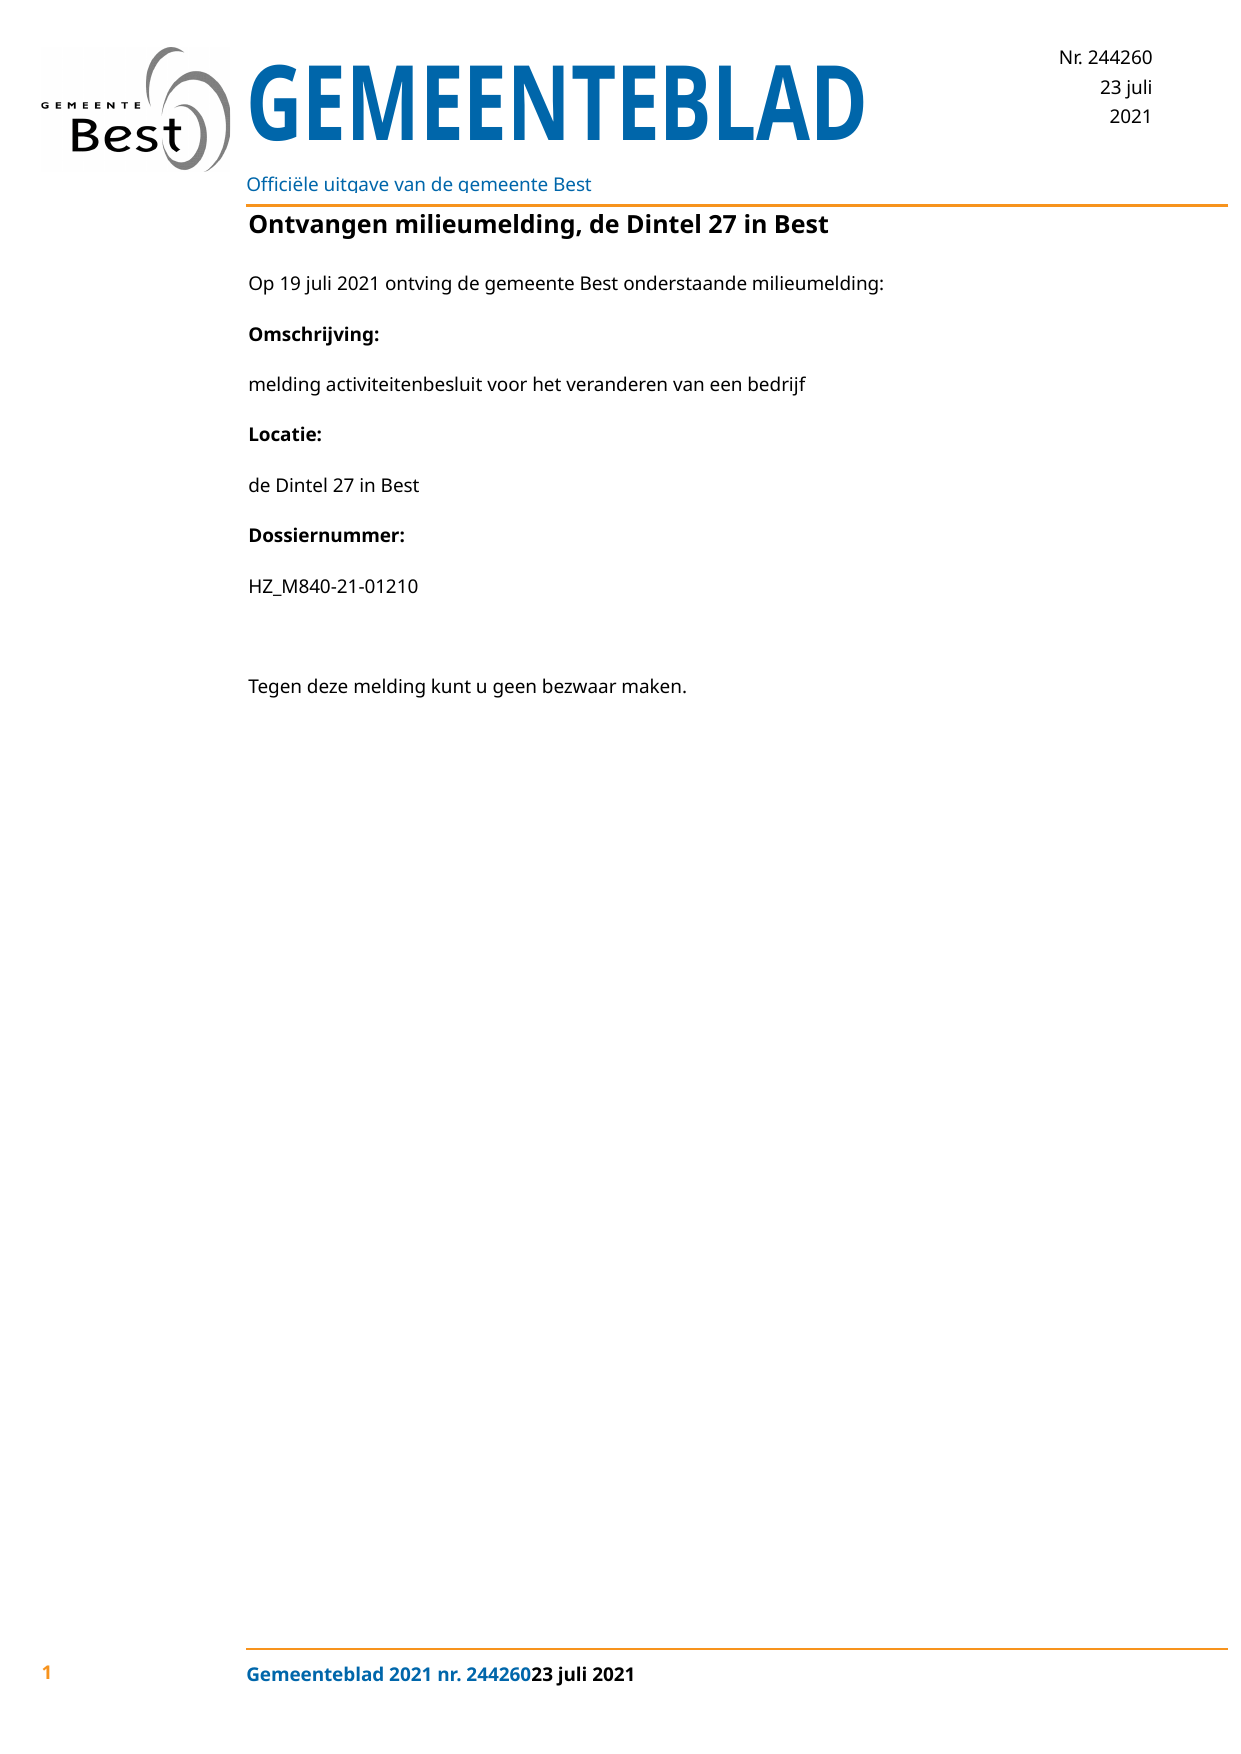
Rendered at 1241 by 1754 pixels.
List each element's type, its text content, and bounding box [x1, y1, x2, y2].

text Op 19 juli 2021 ontving de gemeente Best onderstaande milieumelding: [248, 270, 1152, 296]
text Dossiernummer: [248, 522, 1152, 548]
text Ontvangen milieumelding, de Dintel 27 in Best [248, 207, 1152, 241]
text Tegen deze melding kunt u geen bezwaar maken. [248, 674, 1152, 699]
text de Dintel 27 in Best [248, 472, 1152, 498]
text Locatie: [248, 422, 1152, 447]
text HZ_M840-21-01210 [248, 573, 1152, 598]
text Omschrijving: [248, 321, 1152, 346]
picture [41, 47, 231, 172]
text melding activiteitenbesluit voor het veranderen van een bedrijf [248, 371, 1152, 397]
